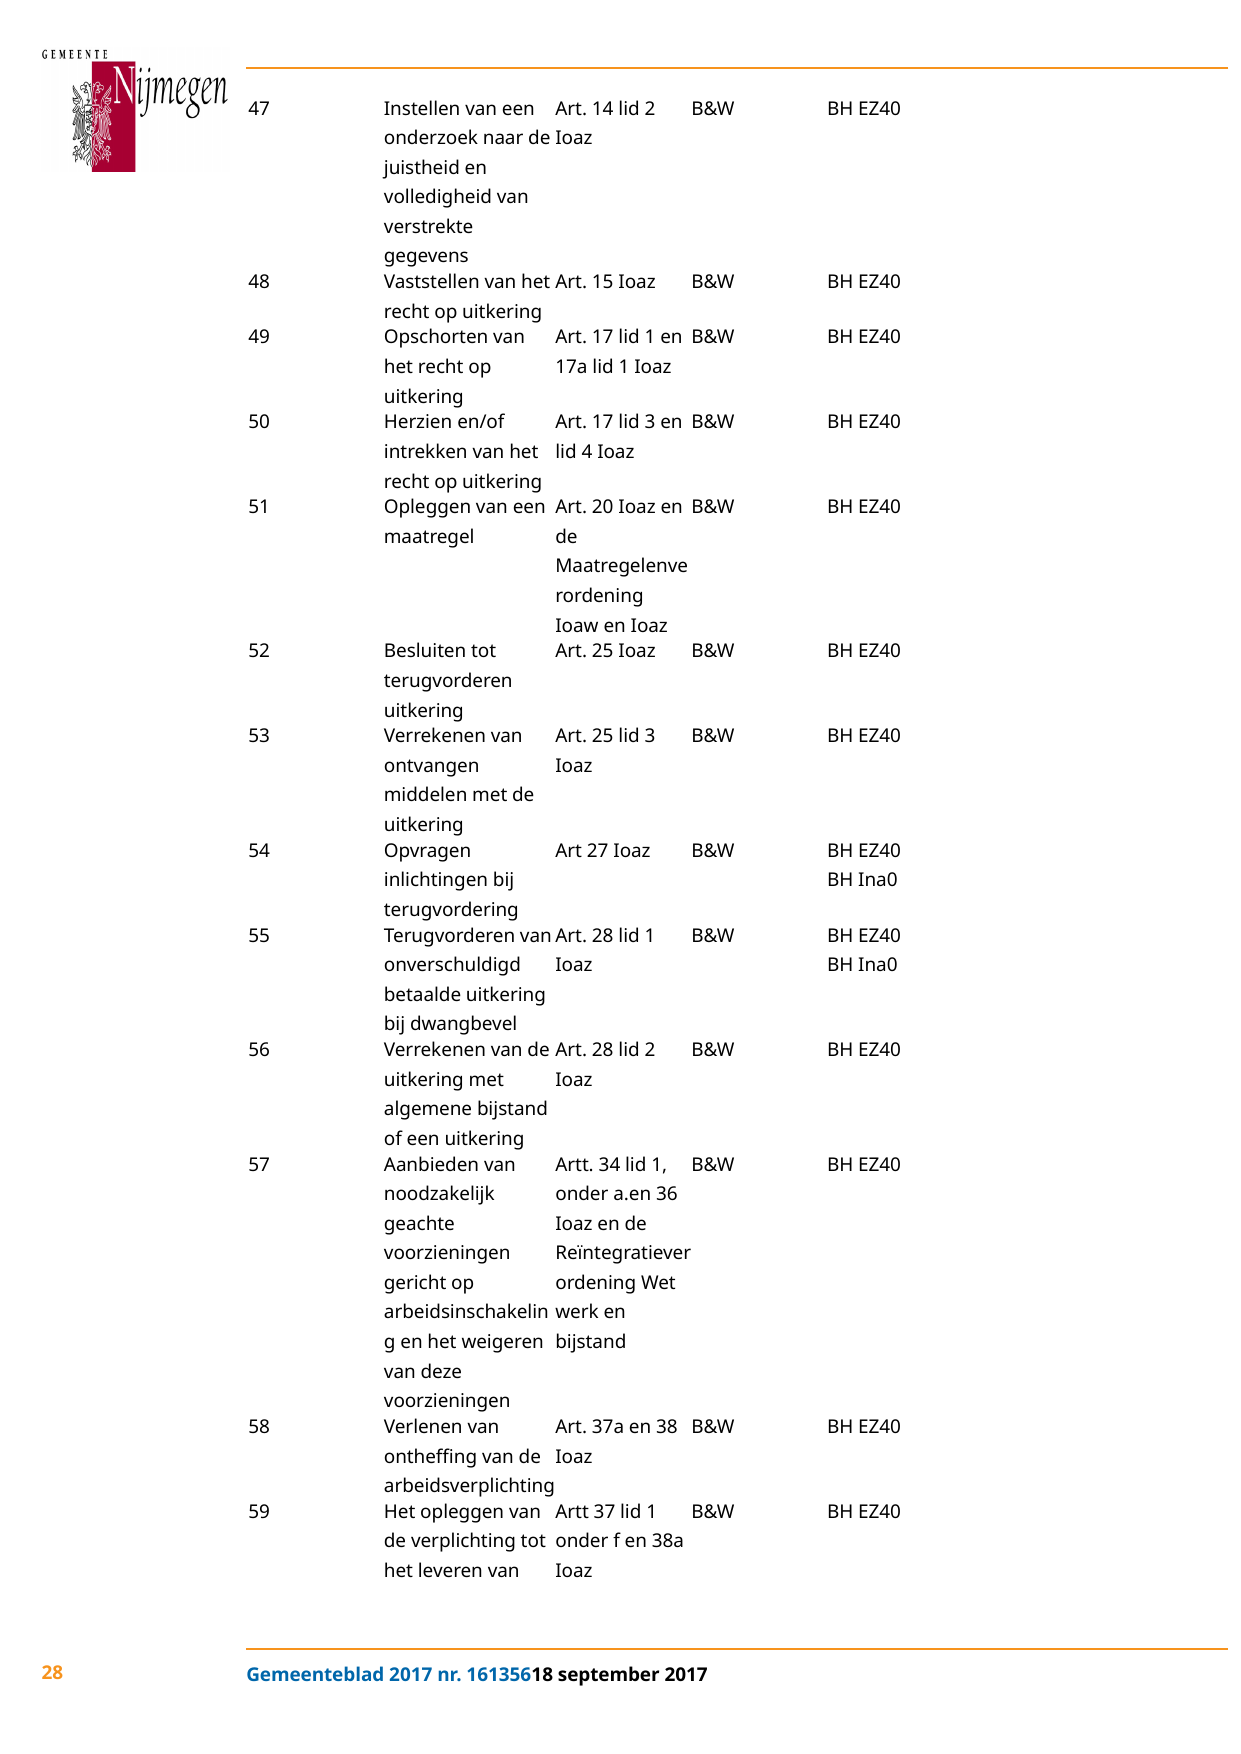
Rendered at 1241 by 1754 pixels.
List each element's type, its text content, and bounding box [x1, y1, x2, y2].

table_cell 56 [248, 1036, 384, 1151]
table_cell B&W [691, 1151, 827, 1413]
table_cell 54 [248, 837, 384, 922]
table_cell [963, 324, 1152, 409]
table_cell [963, 1498, 1152, 1583]
table_cell [963, 1036, 1152, 1151]
table_cell Instellen van een onderzoek naar de juistheid en volledigheid van verstrekte gegevens [384, 95, 555, 268]
table_cell [963, 837, 1152, 922]
table_cell Artt 37 lid 1 onder f en 38a Ioaz [555, 1498, 691, 1583]
table_cell [963, 409, 1152, 493]
table_cell Art. 28 lid 2 Ioaz [555, 1036, 691, 1151]
table_cell B&W [691, 324, 827, 409]
table_cell BH EZ40 BH Ina0 [827, 837, 963, 922]
table_cell B&W [691, 837, 827, 922]
table_cell 57 [248, 1151, 384, 1413]
table_cell BH EZ40 BH Ina0 [827, 922, 963, 1036]
table_cell BH EZ40 [827, 723, 963, 837]
table_cell Verlenen van ontheffing van de arbeidsverplichting [384, 1413, 555, 1498]
table_cell Art 27 Ioaz [555, 837, 691, 922]
table_cell 47 [248, 95, 384, 268]
table_cell BH EZ40 [827, 324, 963, 409]
table_cell B&W [691, 409, 827, 493]
table_cell [963, 922, 1152, 1036]
table_cell 48 [248, 269, 384, 324]
table_cell 51 [248, 494, 384, 638]
table_cell [963, 494, 1152, 638]
table_cell B&W [691, 1036, 827, 1151]
table_cell BH EZ40 [827, 1036, 963, 1151]
table_cell Herzien en/of intrekken van het recht op uitkering [384, 409, 555, 493]
table_cell Aanbieden van noodzakelijk geachte voorzieningen gericht op arbeidsinschakeling en het weigeren van deze voorzieningen [384, 1151, 555, 1413]
table_cell [963, 269, 1152, 324]
table_cell B&W [691, 269, 827, 324]
table_cell [963, 1151, 1152, 1413]
table_cell B&W [691, 494, 827, 638]
table_cell Art. 28 lid 1 Ioaz [555, 922, 691, 1036]
table_cell 59 [248, 1498, 384, 1583]
table_cell Opvragen inlichtingen bij terugvordering [384, 837, 555, 922]
table_cell Terugvorderen van onverschuldigd betaalde uitkering bij dwangbevel [384, 922, 555, 1036]
table_cell BH EZ40 [827, 1498, 963, 1583]
table_cell Opschorten van het recht op uitkering [384, 324, 555, 409]
table_cell 53 [248, 723, 384, 837]
table_cell BH EZ40 [827, 1151, 963, 1413]
table_cell Art. 17 lid 3 en lid 4 Ioaz [555, 409, 691, 493]
table_cell Art. 20 Ioaz en de Maatregelenverordening Ioaw en Ioaz [555, 494, 691, 638]
table_cell B&W [691, 95, 827, 268]
table_cell B&W [691, 922, 827, 1036]
table_cell [963, 1413, 1152, 1498]
table_cell [963, 95, 1152, 268]
table_cell Art. 14 lid 2 Ioaz [555, 95, 691, 268]
table_cell Art. 37a en 38 Ioaz [555, 1413, 691, 1498]
table_cell BH EZ40 [827, 638, 963, 722]
table_cell Artt. 34 lid 1, onder a.en 36 Ioaz en de Reïntegratieverordening Wet werk en bijstand [555, 1151, 691, 1413]
table_cell Vaststellen van het recht op uitkering [384, 269, 555, 324]
table_cell Art. 15 Ioaz [555, 269, 691, 324]
table_cell Verrekenen van de uitkering met algemene bijstand of een uitkering [384, 1036, 555, 1151]
table_cell 55 [248, 922, 384, 1036]
table_cell 52 [248, 638, 384, 722]
table_cell Art. 17 lid 1 en 17a lid 1 Ioaz [555, 324, 691, 409]
table_cell 49 [248, 324, 384, 409]
table_cell B&W [691, 1498, 827, 1583]
table_cell Opleggen van een maatregel [384, 494, 555, 638]
table_cell 58 [248, 1413, 384, 1498]
table_cell [963, 723, 1152, 837]
table_cell Art. 25 lid 3 Ioaz [555, 723, 691, 837]
table_cell Het opleggen van de verplichting tot het leveren van [384, 1498, 555, 1583]
table_cell Art. 25 Ioaz [555, 638, 691, 722]
table_cell Besluiten tot terugvorderen uitkering [384, 638, 555, 722]
picture [41, 47, 231, 172]
table_cell BH EZ40 [827, 494, 963, 638]
table_cell B&W [691, 638, 827, 722]
table_cell BH EZ40 [827, 1413, 963, 1498]
table_cell B&W [691, 1413, 827, 1498]
table_cell B&W [691, 723, 827, 837]
table_cell Verrekenen van ontvangen middelen met de uitkering [384, 723, 555, 837]
table_cell BH EZ40 [827, 95, 963, 268]
table_cell 50 [248, 409, 384, 493]
table_cell BH EZ40 [827, 409, 963, 493]
table_cell [963, 638, 1152, 722]
table_cell BH EZ40 [827, 269, 963, 324]
